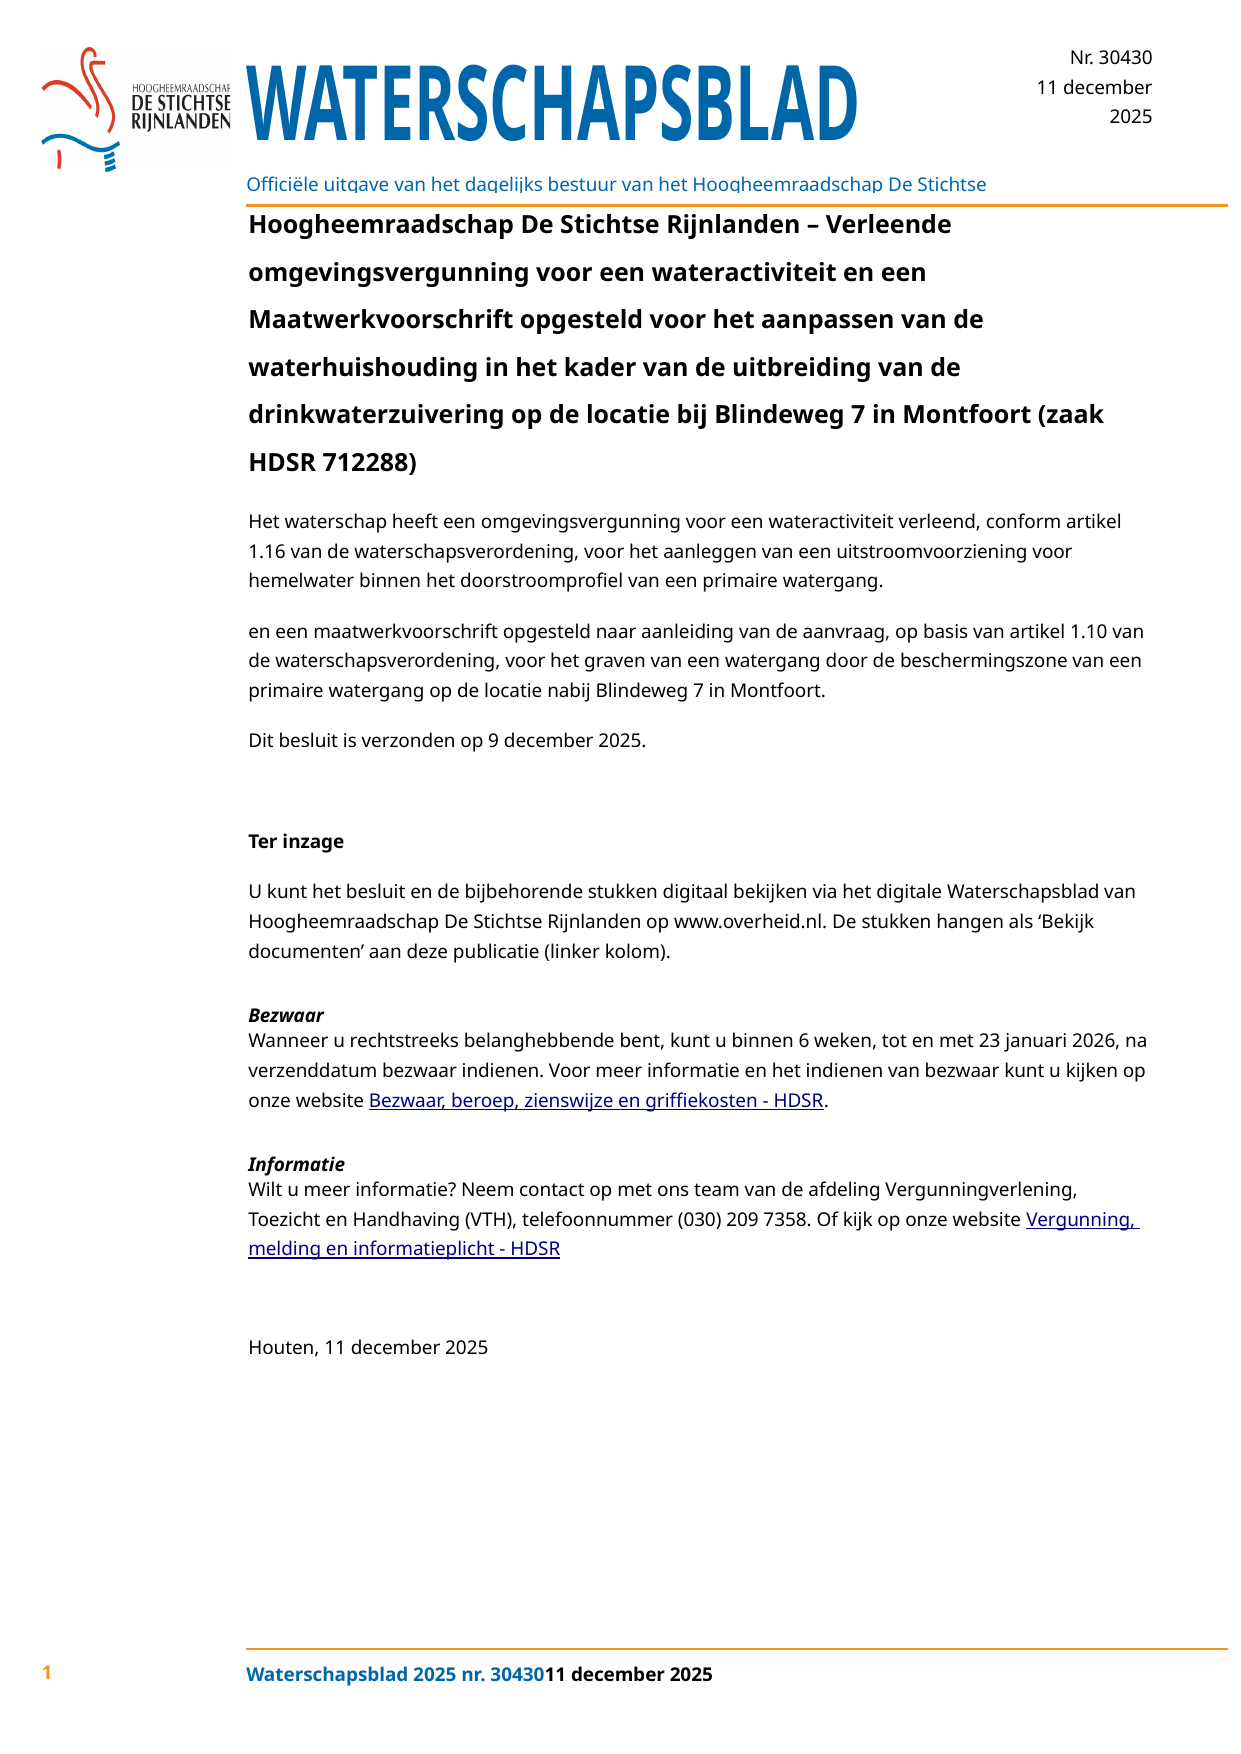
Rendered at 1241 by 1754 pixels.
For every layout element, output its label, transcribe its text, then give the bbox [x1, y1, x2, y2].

text Dit besluit is verzonden op 9 december 2025. [248, 727, 1152, 753]
text Het waterschap heeft een omgevingsvergunning voor een wateractiviteit verleend, conform artikel 1.16 van de waterschapsverordening, voor het aanleggen van een uitstroomvoorziening voor hemelwater binnen het doorstroomprofiel van een primaire watergang. [248, 508, 1152, 593]
text Houten, 11 december 2025 [248, 1334, 1152, 1359]
text Ter inzage [248, 828, 1152, 854]
text Wanneer u rechtstreeks belanghebbende bent, kunt u binnen 6 weken, tot en met 23 januari 2026, na verzenddatum bezwaar indienen. Voor meer informatie en het indienen van bezwaar kunt u kijken op onze website Bezwaar, beroep, zienswijze en griffiekosten - HDSR. [248, 1028, 1152, 1112]
text en een maatwerkvoorschrift opgesteld naar aanleiding van de aanvraag, op basis van artikel 1.10 van de waterschapsverordening, voor het graven van een watergang door de beschermingszone van een primaire watergang op de locatie nabij Blindeweg 7 in Montfoort. [248, 618, 1152, 703]
text Informatie [248, 1151, 1152, 1176]
text Wilt u meer informatie? Neem contact op met ons team van de afdeling Vergunningverlening, Toezicht en Handhaving (VTH), telefoonnummer (030) 209 7358. Of kijk op onze website Vergunning, melding en informatieplicht - HDSR [248, 1176, 1152, 1261]
text Hoogheemraadschap De Stichtse Rijnlanden – Verleende omgevingsvergunning voor een wateractiviteit en een Maatwerkvoorschrift opgesteld voor het aanpassen van de waterhuishouding in het kader van de uitbreiding van de drinkwaterzuivering op de locatie bij Blindeweg 7 in Montfoort (zaak HDSR 712288) [248, 207, 1152, 479]
text Bezwaar [248, 1002, 1152, 1028]
picture [41, 47, 231, 172]
text U kunt het besluit en de bijbehorende stukken digitaal bekijken via het digitale Waterschapsblad van Hoogheemraadschap De Stichtse Rijnlanden op www.overheid.nl. De stukken hangen als ‘Bekijk documenten’ aan deze publicatie (linker kolom). [248, 879, 1152, 964]
